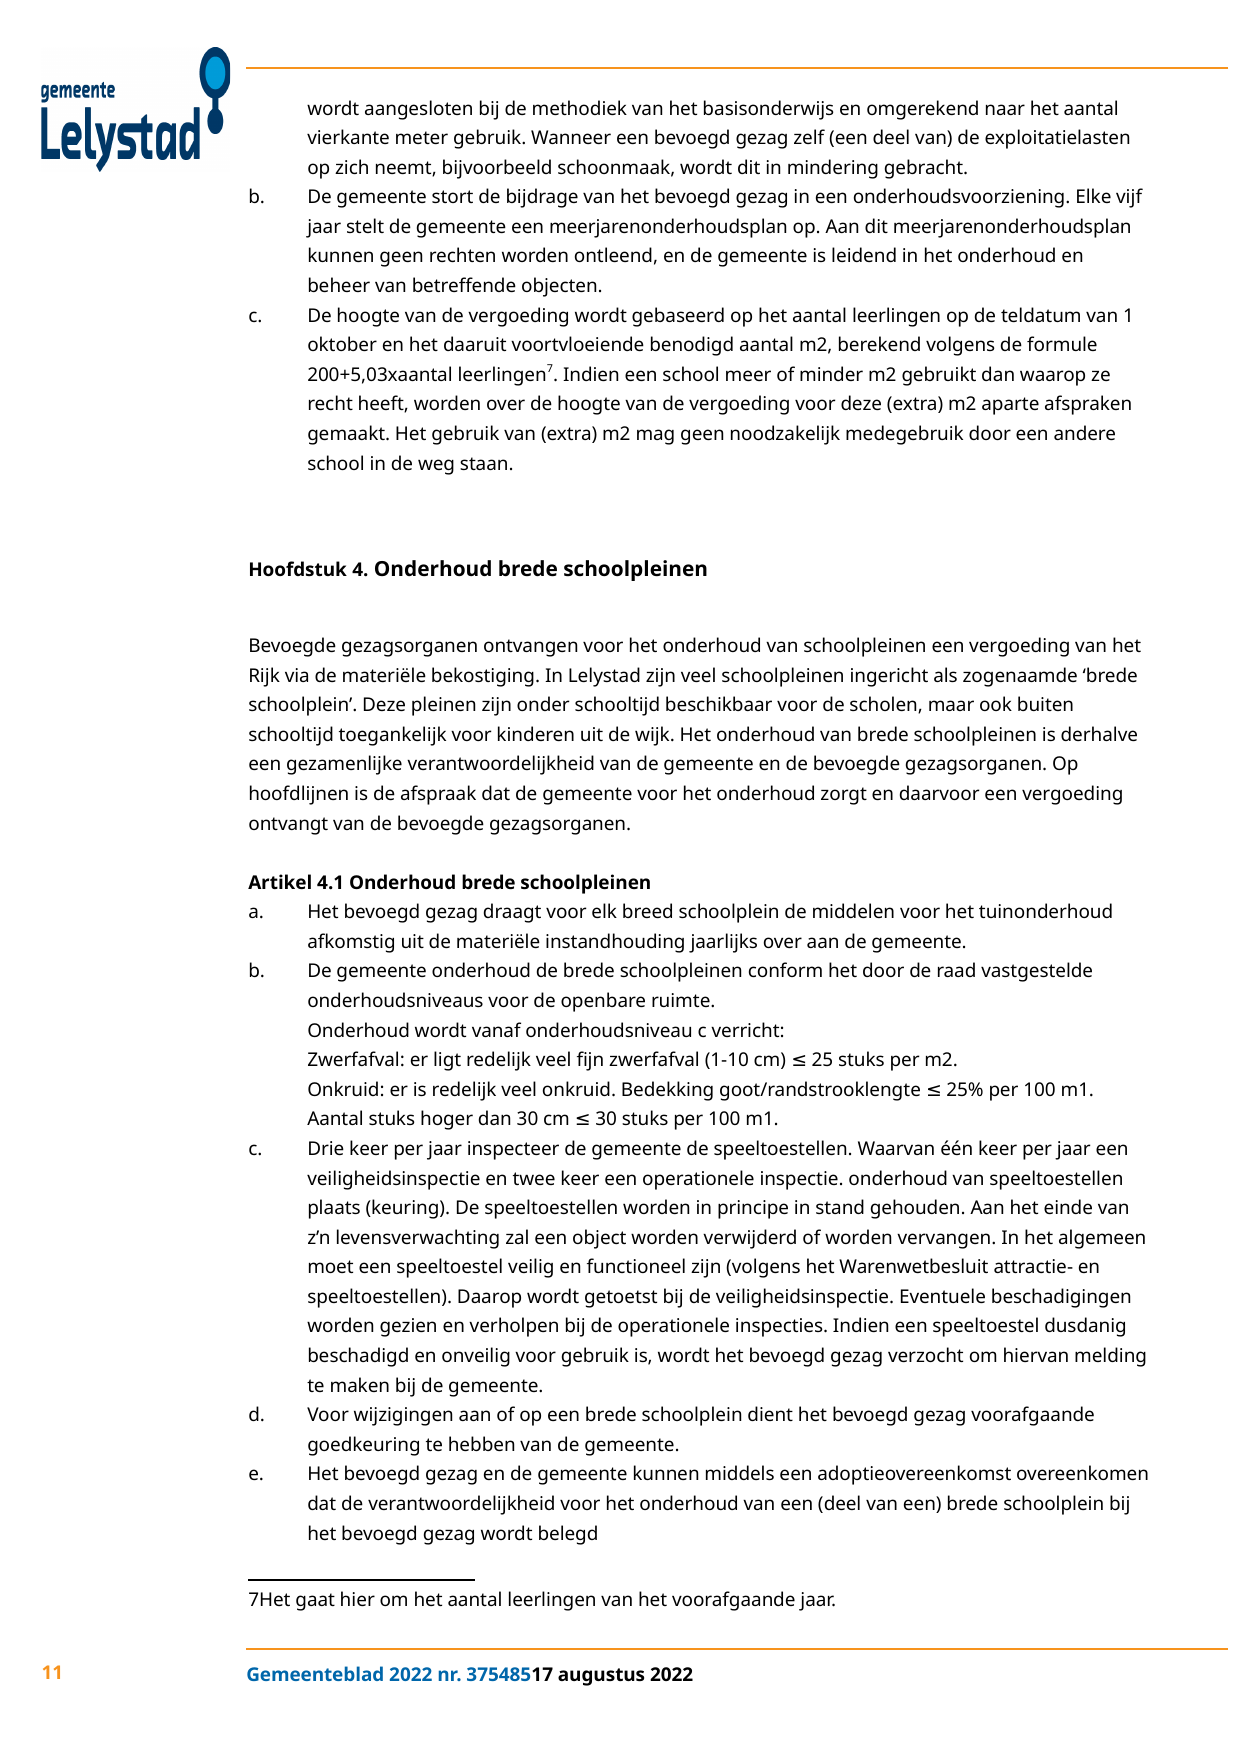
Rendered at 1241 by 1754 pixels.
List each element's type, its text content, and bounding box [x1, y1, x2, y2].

list Voor wijzigingen aan of op een brede schoolplein dient het bevoegd gezag voorafgaande goedkeuring te hebben van de gemeente. [248, 1401, 1152, 1457]
list Drie keer per jaar inspecteer de gemeente de speeltoestellen. Waarvan één keer per jaar een veiligheidsinspectie en twee keer een operationele inspectie. onderhoud van speeltoestellen plaats (keuring). De speeltoestellen worden in principe in stand gehouden. Aan het einde van z’n levensverwachting zal een object worden verwijderd of worden vervangen. In het algemeen moet een speeltoestel veilig en functioneel zijn (volgens het Warenwetbesluit attractie- en speeltoestellen). Daarop wordt getoetst bij de veiligheidsinspectie. Eventuele beschadigingen worden gezien en verholpen bij de operationele inspecties. Indien een speeltoestel dusdanig beschadigd en onveilig voor gebruik is, wordt het bevoegd gezag verzocht om hiervan melding te maken bij de gemeente. [248, 1135, 1152, 1398]
text Bevoegde gezagsorganen ontvangen voor het onderhoud van schoolpleinen een vergoeding van het Rijk via de materiële bekostiging. In Lelystad zijn veel schoolpleinen ingericht als zogenaamde ‘brede schoolplein’. Deze pleinen zijn onder schooltijd beschikbaar voor de scholen, maar ook buiten schooltijd toegankelijk voor kinderen uit de wijk. Het onderhoud van brede schoolpleinen is derhalve een gezamenlijke verantwoordelijkheid van de gemeente en de bevoegde gezagsorganen. Op hoofdlijnen is de afspraak dat de gemeente voor het onderhoud zorgt en daarvoor een vergoeding ontvangt van de bevoegde gezagsorganen. [248, 632, 1152, 836]
list De gemeente stort de bijdrage van het bevoegd gezag in een onderhoudsvoorziening. Elke vijf jaar stelt de gemeente een meerjarenonderhoudsplan op. Aan dit meerjarenonderhoudsplan kunnen geen rechten worden ontleend, en de gemeente is leidend in het onderhoud en beheer van betreffende objecten. [248, 183, 1152, 298]
list Het gaat hier om het aantal leerlingen van het voorafgaande jaar. [248, 1586, 1152, 1612]
list Onderhoud wordt vanaf onderhoudsniveau c verricht: [248, 1017, 1152, 1043]
list Zwerfafval: er ligt redelijk veel fijn zwerfafval (1-10 cm) ≤ 25 stuks per m2. [248, 1046, 1152, 1072]
text Hoofdstuk 4. Onderhoud brede schoolpleinen [248, 554, 1152, 583]
list wordt aangesloten bij de methodiek van het basisonderwijs en omgerekend naar het aantal vierkante meter gebruik. Wanneer een bevoegd gezag zelf (een deel van) de exploitatielasten op zich neemt, bijvoorbeeld schoonmaak, wordt dit in mindering gebracht. [248, 95, 1152, 180]
list De hoogte van de vergoeding wordt gebaseerd op het aantal leerlingen op de teldatum van 1 oktober en het daaruit voortvloeiende benodigd aantal m2, berekend volgens de formule 200+5,03xaantal leerlingen. Indien een school meer of minder m2 gebruikt dan waarop ze recht heeft, worden over de hoogte van de vergoeding voor deze (extra) m2 aparte afspraken gemaakt. Het gebruik van (extra) m2 mag geen noodzakelijk medegebruik door een andere school in de weg staan. [248, 302, 1152, 476]
picture [41, 47, 231, 172]
list Het bevoegd gezag en de gemeente kunnen middels een adoptieovereenkomst overeenkomen dat de verantwoordelijkheid voor het onderhoud van een (deel van een) brede schoolplein bij het bevoegd gezag wordt belegd [248, 1461, 1152, 1546]
text Artikel 4.1 Onderhoud brede schoolpleinen [248, 869, 1152, 895]
list Onkruid: er is redelijk veel onkruid. Bedekking goot/randstrooklengte ≤ 25% per 100 m1. Aantal stuks hoger dan 30 cm ≤ 30 stuks per 100 m1. [248, 1076, 1152, 1131]
list De gemeente onderhoud de brede schoolpleinen conform het door de raad vastgestelde onderhoudsniveaus voor de openbare ruimte. [248, 958, 1152, 1013]
list Het bevoegd gezag draagt voor elk breed schoolplein de middelen voor het tuinonderhoud afkomstig uit de materiële instandhouding jaarlijks over aan de gemeente. [248, 898, 1152, 954]
